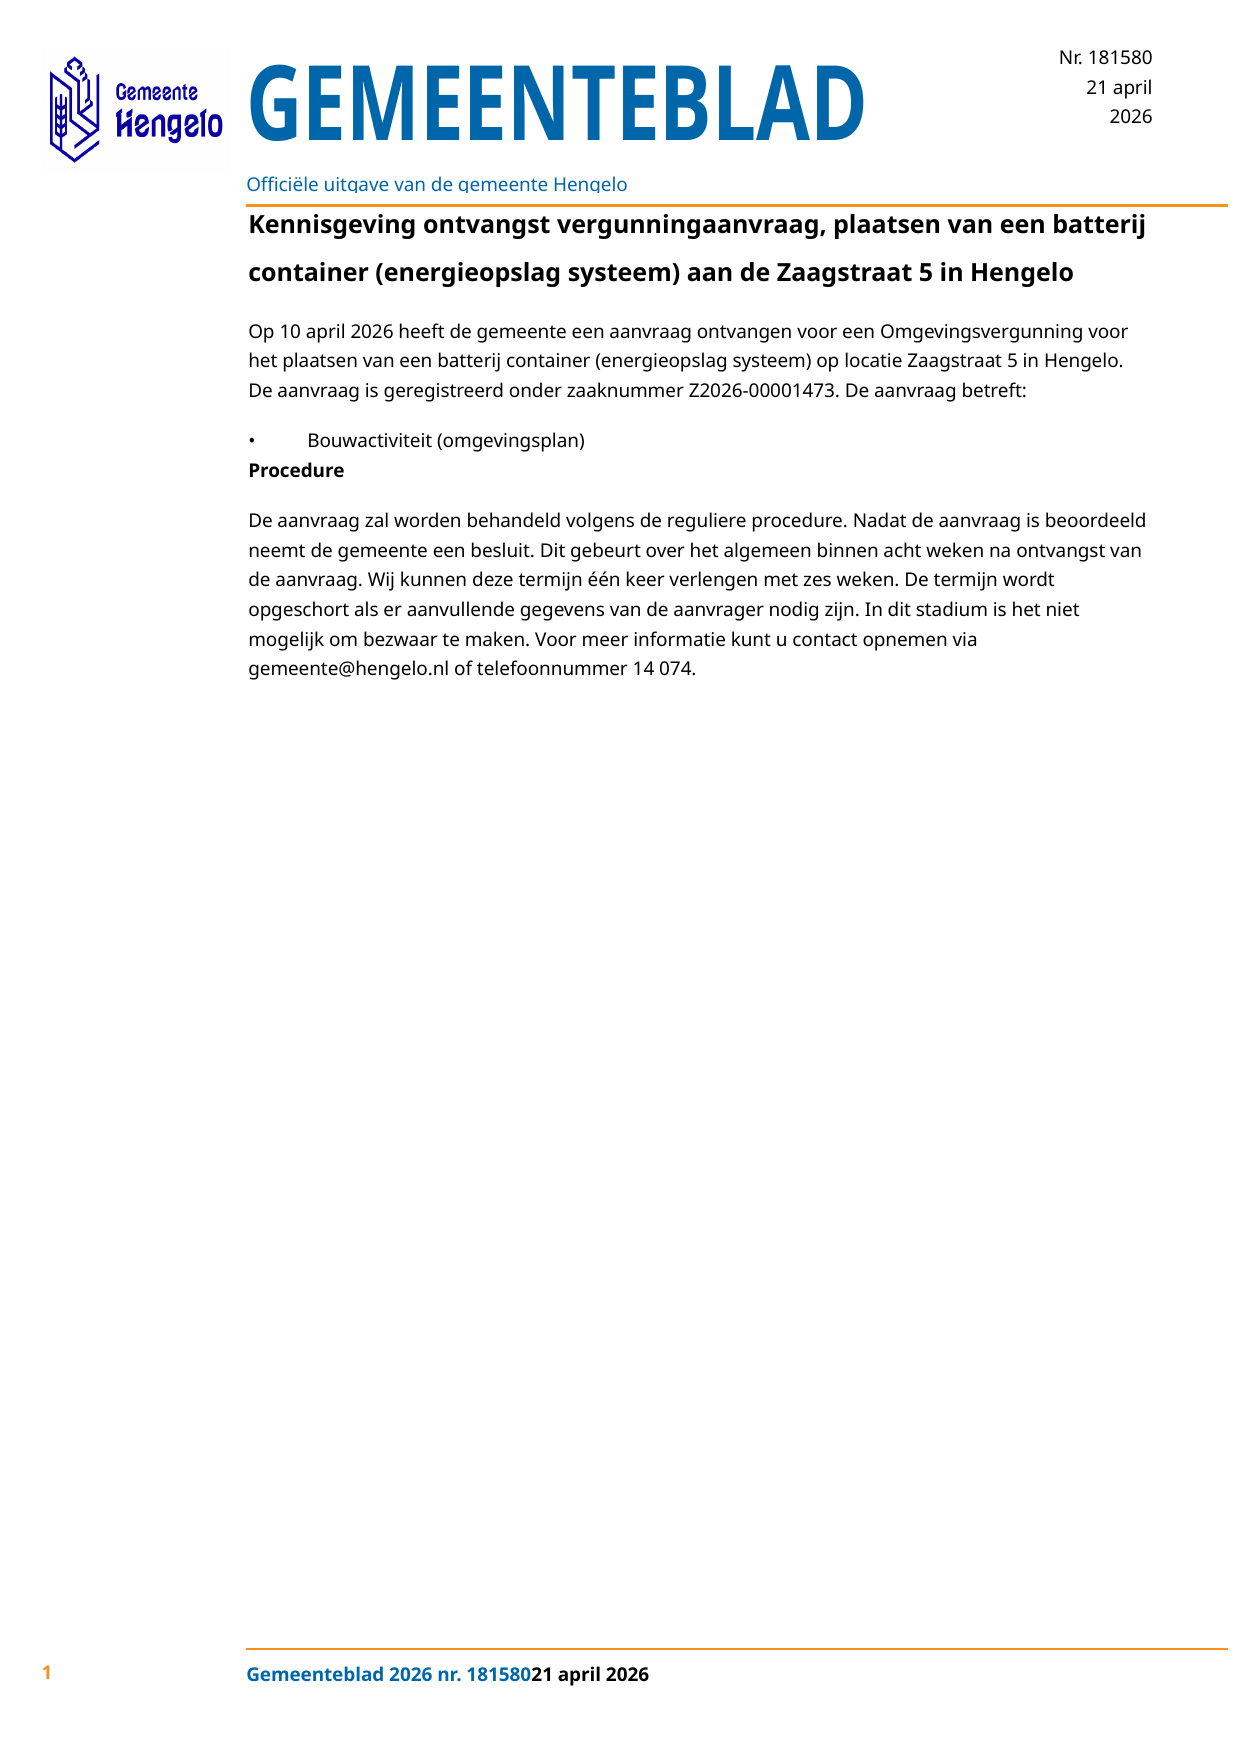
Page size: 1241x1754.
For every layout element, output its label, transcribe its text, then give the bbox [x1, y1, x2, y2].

picture [41, 47, 231, 172]
text Op 10 april 2026 heeft de gemeente een aanvraag ontvangen voor een Omgevingsvergunning voor het plaatsen van een batterij container (energieopslag systeem) op locatie Zaagstraat 5 in Hengelo. De aanvraag is geregistreerd onder zaaknummer Z2026-00001473. De aanvraag betreft: [248, 318, 1152, 403]
text Kennisgeving ontvangst vergunningaanvraag, plaatsen van een batterij container (energieopslag systeem) aan de Zaagstraat 5 in Hengelo [248, 207, 1152, 288]
list Bouwactiviteit (omgevingsplan) [248, 427, 1152, 453]
text De aanvraag zal worden behandeld volgens de reguliere procedure. Nadat de aanvraag is beoordeeld neemt de gemeente een besluit. Dit gebeurt over het algemeen binnen acht weken na ontvangst van de aanvraag. Wij kunnen deze termijn één keer verlengen met zes weken. De termijn wordt opgeschort als er aanvullende gegevens van de aanvrager nodig zijn. In dit stadium is het niet mogelijk om bezwaar te maken. Voor meer informatie kunt u contact opnemen via gemeente@hengelo.nl of telefoonnummer 14 074. [248, 507, 1152, 681]
text Procedure [248, 457, 1152, 483]
